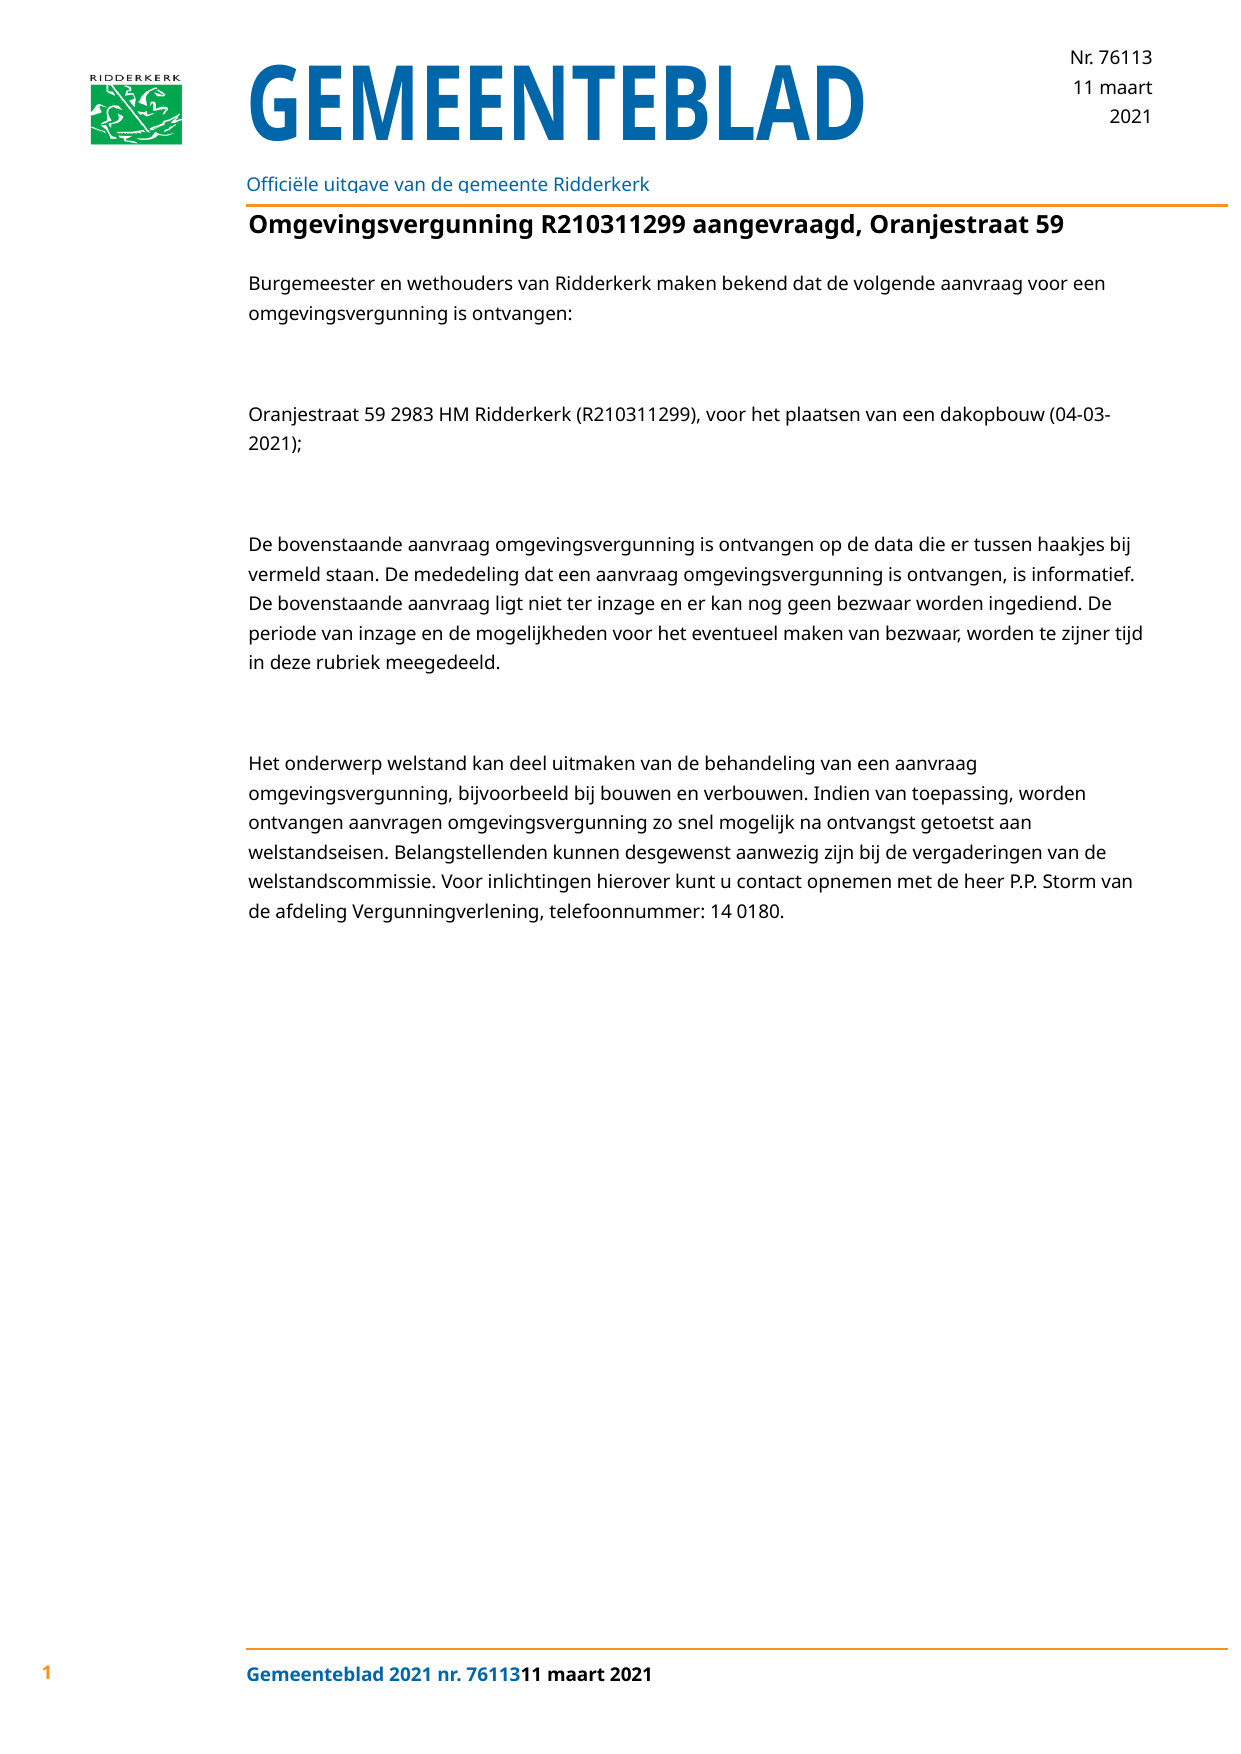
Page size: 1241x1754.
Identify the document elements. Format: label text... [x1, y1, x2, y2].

text De bovenstaande aanvraag omgevingsvergunning is ontvangen op de data die er tussen haakjes bij vermeld staan. De mededeling dat een aanvraag omgevingsvergunning is ontvangen, is informatief. De bovenstaande aanvraag ligt niet ter inzage en er kan nog geen bezwaar worden ingediend. De periode van inzage en de mogelijkheden voor het eventueel maken van bezwaar, worden te zijner tijd in deze rubriek meegedeeld. [248, 531, 1152, 675]
text Omgevingsvergunning R210311299 aangevraagd, Oranjestraat 59 [248, 207, 1152, 241]
text Oranjestraat 59 2983 HM Ridderkerk (R210311299), voor het plaatsen van een dakopbouw (04-03-2021); [248, 401, 1152, 456]
text Het onderwerp welstand kan deel uitmaken van de behandeling van een aanvraag omgevingsvergunning, bijvoorbeeld bij bouwen en verbouwen. Indien van toepassing, worden ontvangen aanvragen omgevingsvergunning zo snel mogelijk na ontvangst getoetst aan welstandseisen. Belangstellenden kunnen desgewenst aanwezig zijn bij de vergaderingen van de welstandscommissie. Voor inlichtingen hierover kunt u contact opnemen met de heer P.P. Storm van de afdeling Vergunningverlening, telefoonnummer: 14 0180. [248, 750, 1152, 924]
text Burgemeester en wethouders van Ridderkerk maken bekend dat de volgende aanvraag voor een omgevingsvergunning is ontvangen: [248, 270, 1152, 326]
picture [41, 47, 231, 172]
